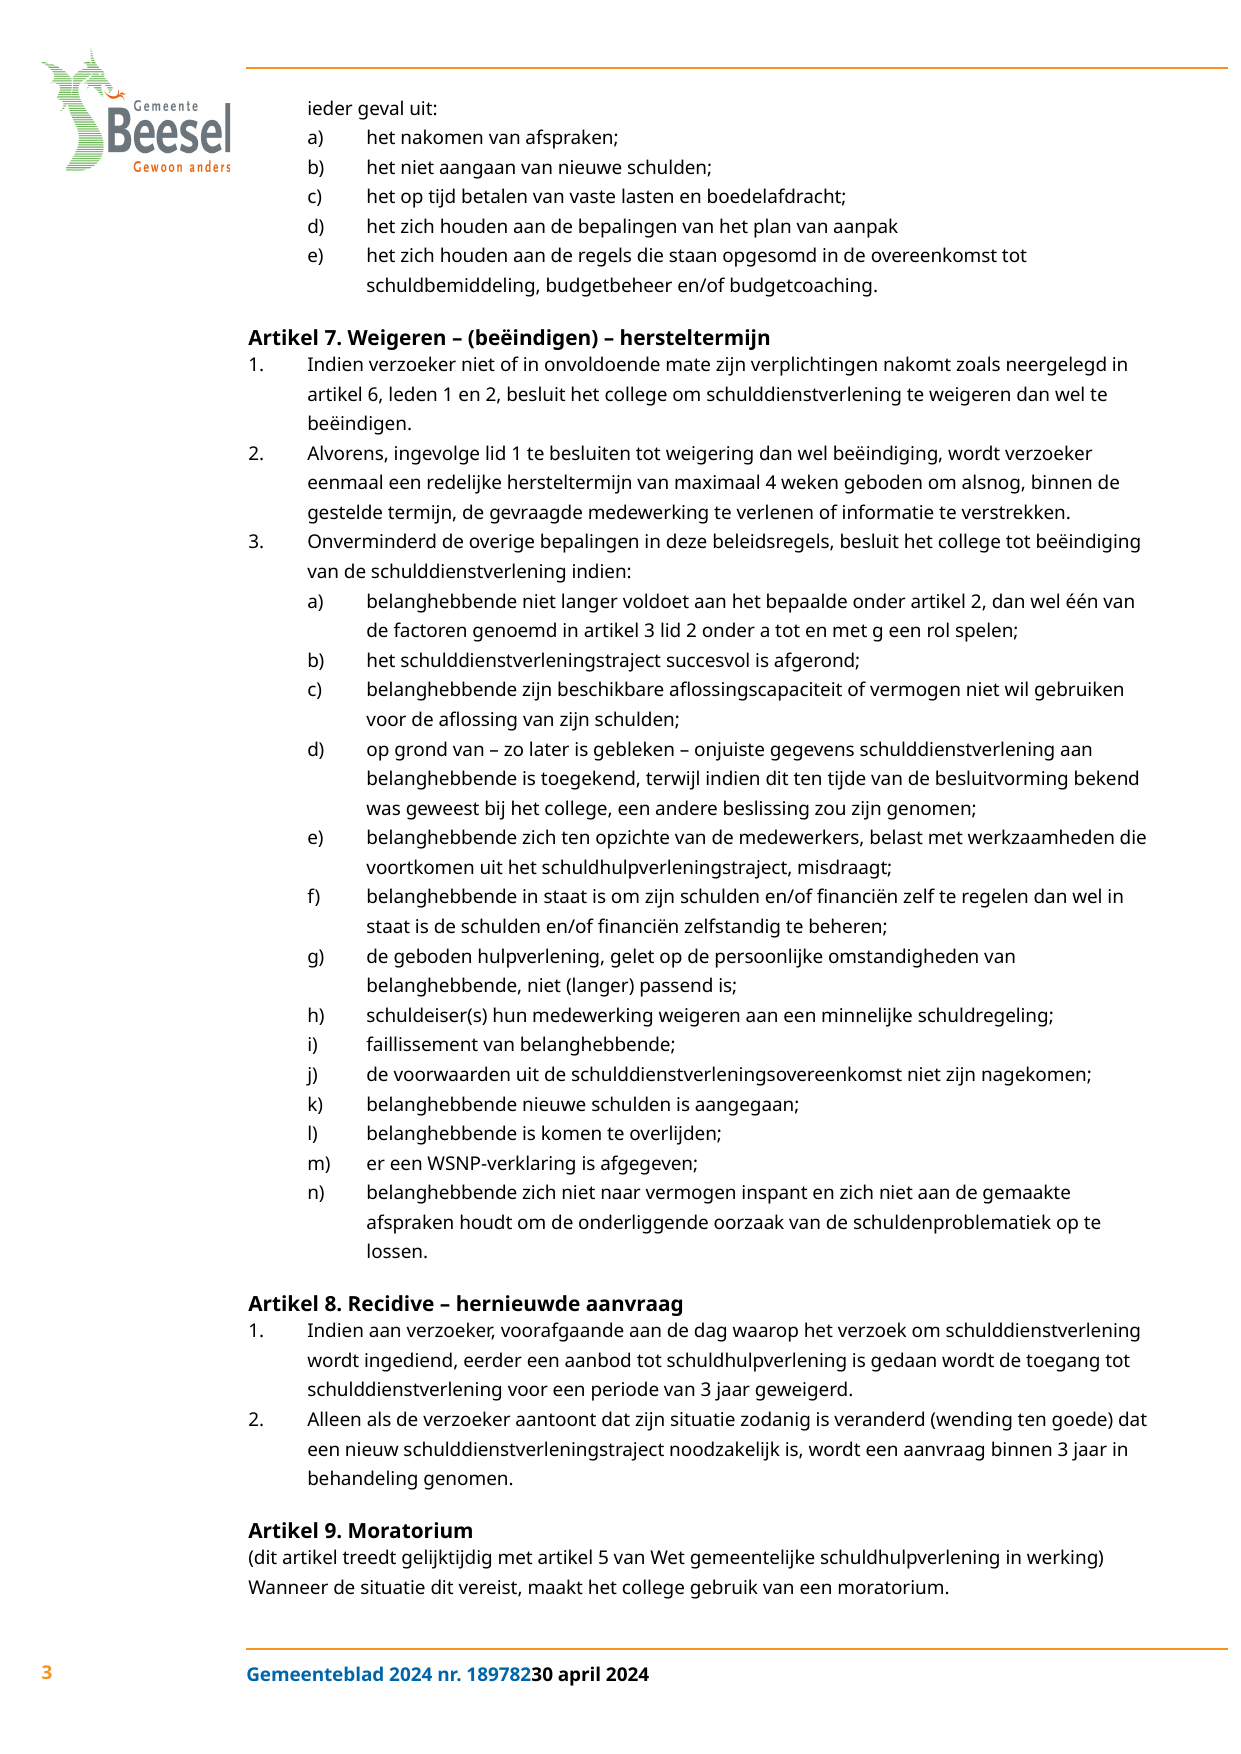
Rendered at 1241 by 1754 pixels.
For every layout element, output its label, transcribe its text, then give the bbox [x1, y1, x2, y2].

list de voorwaarden uit de schulddienstverleningsovereenkomst niet zijn nagekomen; [307, 1061, 1152, 1087]
list Alvorens, ingevolge lid 1 te besluiten tot weigering dan wel beëindiging, wordt verzoeker eenmaal een redelijke hersteltermijn van maximaal 4 weken geboden om alsnog, binnen de gestelde termijn, de gevraagde medewerking te verlenen of informatie te verstrekken. [248, 440, 1152, 525]
list het schulddienstverleningstraject succesvol is afgerond; [307, 647, 1152, 673]
list belanghebbende zijn beschikbare aflossingscapaciteit of vermogen niet wil gebruiken voor de aflossing van zijn schulden; [307, 677, 1152, 732]
list belanghebbende is komen te overlijden; [307, 1120, 1152, 1146]
list schuldeiser(s) hun medewerking weigeren aan een minnelijke schuldregeling; [307, 1002, 1152, 1028]
picture [41, 47, 231, 172]
list de geboden hulpverlening, gelet op de persoonlijke omstandigheden van belanghebbende, niet (langer) passend is; [307, 943, 1152, 998]
list belanghebbende zich ten opzichte van de medewerkers, belast met werkzaamheden die voortkomen uit het schuldhulpverleningstraject, misdraagt; [307, 824, 1152, 880]
list op grond van – zo later is gebleken – onjuiste gegevens schulddienstverlening aan belanghebbende is toegekend, terwijl indien dit ten tijde van de besluitvorming bekend was geweest bij het college, een andere beslissing zou zijn genomen; [307, 736, 1152, 821]
list Onverminderd de overige bepalingen in deze beleidsregels, besluit het college tot beëindiging van de schulddienstverlening indien: [248, 529, 1152, 584]
list Alleen als de verzoeker aantoont dat zijn situatie zodanig is veranderd (wending ten goede) dat een nieuw schulddienstverleningstraject noodzakelijk is, wordt een aanvraag binnen 3 jaar in behandeling genomen. [248, 1406, 1152, 1491]
text (dit artikel treedt gelijktijdig met artikel 5 van Wet gemeentelijke schuldhulpverlening in werking) [248, 1544, 1152, 1570]
text Artikel 9. Moratorium [248, 1516, 1152, 1544]
list het zich houden aan de bepalingen van het plan van aanpak [307, 213, 1152, 239]
list Indien aan verzoeker, voorafgaande aan de dag waarop het verzoek om schulddienstverlening wordt ingediend, eerder een aanbod tot schuldhulpverlening is gedaan wordt de toegang tot schulddienstverlening voor een periode van 3 jaar geweigerd. [248, 1317, 1152, 1402]
text Artikel 8. Recidive – hernieuwde aanvraag [248, 1289, 1152, 1317]
list belanghebbende niet langer voldoet aan het bepaalde onder artikel 2, dan wel één van de factoren genoemd in artikel 3 lid 2 onder a tot en met g een rol spelen; [307, 588, 1152, 643]
list ieder geval uit: [248, 95, 1152, 121]
list belanghebbende zich niet naar vermogen inspant en zich niet aan de gemaakte afspraken houdt om de onderliggende oorzaak van de schuldenproblematiek op te lossen. [307, 1179, 1152, 1264]
list faillissement van belanghebbende; [307, 1032, 1152, 1057]
list Indien verzoeker niet of in onvoldoende mate zijn verplichtingen nakomt zoals neergelegd in artikel 6, leden 1 en 2, besluit het college om schulddienstverlening te weigeren dan wel te beëindigen. [248, 351, 1152, 436]
list het op tijd betalen van vaste lasten en boedelafdracht; [307, 183, 1152, 209]
list er een WSNP-verklaring is afgegeven; [307, 1150, 1152, 1176]
list belanghebbende nieuwe schulden is aangegaan; [307, 1091, 1152, 1116]
list het zich houden aan de regels die staan opgesomd in de overeenkomst tot schuldbemiddeling, budgetbeheer en/of budgetcoaching. [307, 243, 1152, 298]
text Wanneer de situatie dit vereist, maakt het college gebruik van een moratorium. [248, 1574, 1152, 1599]
list het niet aangaan van nieuwe schulden; [307, 154, 1152, 180]
list het nakomen van afspraken; [307, 124, 1152, 150]
text Artikel 7. Weigeren – (beëindigen) – hersteltermijn [248, 323, 1152, 351]
list belanghebbende in staat is om zijn schulden en/of financiën zelf te regelen dan wel in staat is de schulden en/of financiën zelfstandig te beheren; [307, 884, 1152, 939]
